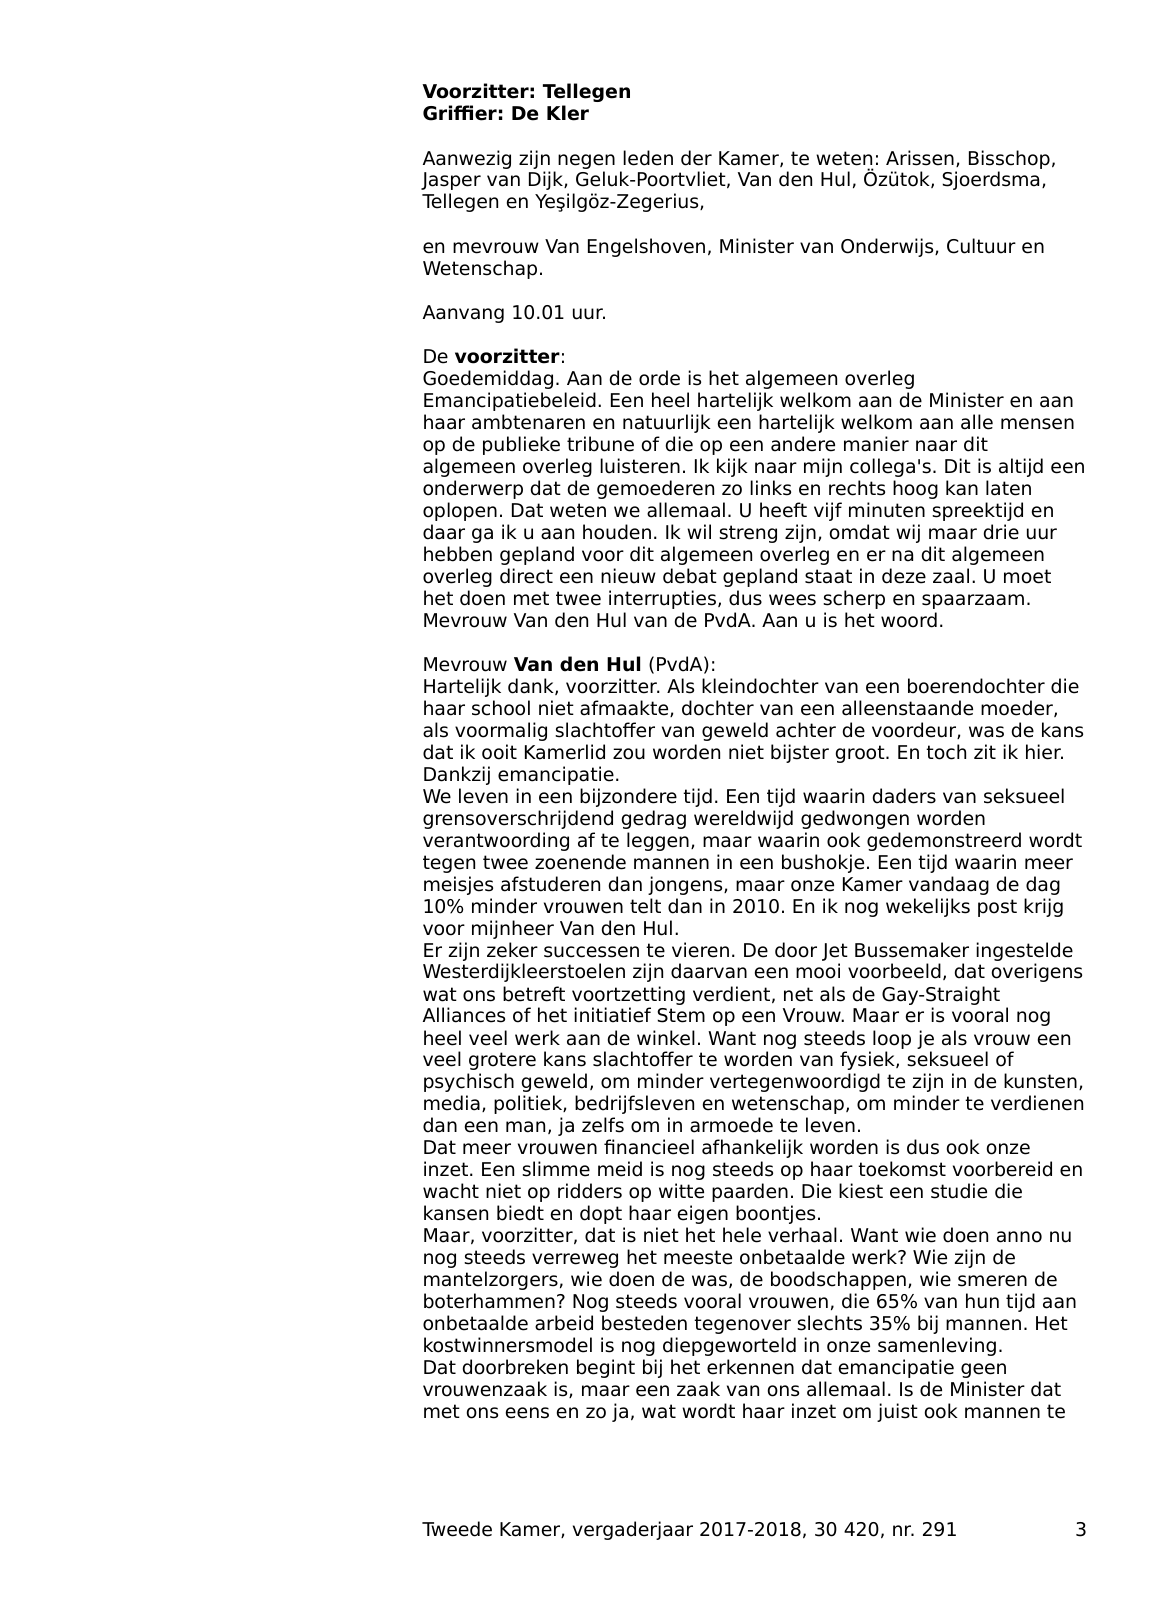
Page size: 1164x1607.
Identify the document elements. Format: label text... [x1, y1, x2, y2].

text Griffier: De Kler [422, 103, 1087, 125]
text We leven in een bijzondere tijd. Een tijd waarin daders van seksueel grensoverschrijdend gedrag wereldwijd gedwongen worden verantwoording af te leggen, maar waarin ook gedemonstreerd wordt tegen twee zoenende mannen in een bushokje. Een tijd waarin meer meisjes afstuderen dan jongens, maar onze Kamer vandaag de dag 10% minder vrouwen telt dan in 2010. En ik nog wekelijks post krijg voor mijnheer Van den Hul. [422, 786, 1087, 939]
text en mevrouw Van Engelshoven, Minister van Onderwijs, Cultuur en Wetenschap. [422, 236, 1087, 279]
text Dat meer vrouwen financieel afhankelijk worden is dus ook onze inzet. Een slimme meid is nog steeds op haar toekomst voorbereid en wacht niet op ridders op witte paarden. Die kiest een studie die kansen biedt en dopt haar eigen boontjes. [422, 1137, 1087, 1225]
text Maar, voorzitter, dat is niet het hele verhaal. Want wie doen anno nu nog steeds verreweg het meeste onbetaalde werk? Wie zijn de mantelzorgers, wie doen de was, de boodschappen, wie smeren de boterhammen? Nog steeds vooral vrouwen, die 65% van hun tijd aan onbetaalde arbeid besteden tegenover slechts 35% bij mannen. Het kostwinnersmodel is nog diepgeworteld in onze samenleving. [422, 1225, 1087, 1357]
text Aanwezig zijn negen leden der Kamer, te weten: Arissen, Bisschop, Jasper van Dijk, Geluk-Poortvliet, Van den Hul, Özütok, Sjoerdsma, Tellegen en Yeşilgöz-Zegerius, [422, 147, 1087, 213]
text Mevrouw Van den Hul (PvdA): [422, 654, 1087, 676]
text Mevrouw Van den Hul van de PvdA. Aan u is het woord. [422, 609, 1087, 632]
text Goedemiddag. Aan de orde is het algemeen overleg Emancipatiebeleid. Een heel hartelijk welkom aan de Minister en aan haar ambtenaren en natuurlijk een hartelijk welkom aan alle mensen op de publieke tribune of die op een andere manier naar dit algemeen overleg luisteren. Ik kijk naar mijn collega's. Dit is altijd een onderwerp dat de gemoederen zo links en rechts hoog kan laten oplopen. Dat weten we allemaal. U heeft vijf minuten spreektijd en daar ga ik u aan houden. Ik wil streng zijn, omdat wij maar drie uur hebben gepland voor dit algemeen overleg en er na dit algemeen overleg direct een nieuw debat gepland staat in deze zaal. U moet het doen met twee interrupties, dus wees scherp en spaarzaam. [422, 368, 1087, 609]
text De voorzitter: [422, 346, 1087, 368]
text Er zijn zeker successen te vieren. De door Jet Bussemaker ingestelde Westerdijkleerstoelen zijn daarvan een mooi voorbeeld, dat overigens wat ons betreft voortzetting verdient, net als de Gay-Straight Alliances of het initiatief Stem op een Vrouw. Maar er is vooral nog heel veel werk aan de winkel. Want nog steeds loop je als vrouw een veel grotere kans slachtoffer te worden van fysiek, seksueel of psychisch geweld, om minder vertegenwoordigd te zijn in de kunsten, media, politiek, bedrijfsleven en wetenschap, om minder te verdienen dan een man, ja zelfs om in armoede te leven. [422, 939, 1087, 1137]
text Dat doorbreken begint bij het erkennen dat emancipatie geen vrouwenzaak is, maar een zaak van ons allemaal. Is de Minister dat met ons eens en zo ja, wat wordt haar inzet om juist ook mannen te [422, 1357, 1087, 1423]
text Aanvang 10.01 uur. [422, 302, 1087, 324]
text Voorzitter: Tellegen [422, 81, 1087, 103]
text Hartelijk dank, voorzitter. Als kleindochter van een boerendochter die haar school niet afmaakte, dochter van een alleenstaande moeder, als voormalig slachtoffer van geweld achter de voordeur, was de kans dat ik ooit Kamerlid zou worden niet bijster groot. En toch zit ik hier. Dankzij emancipatie. [422, 676, 1087, 786]
